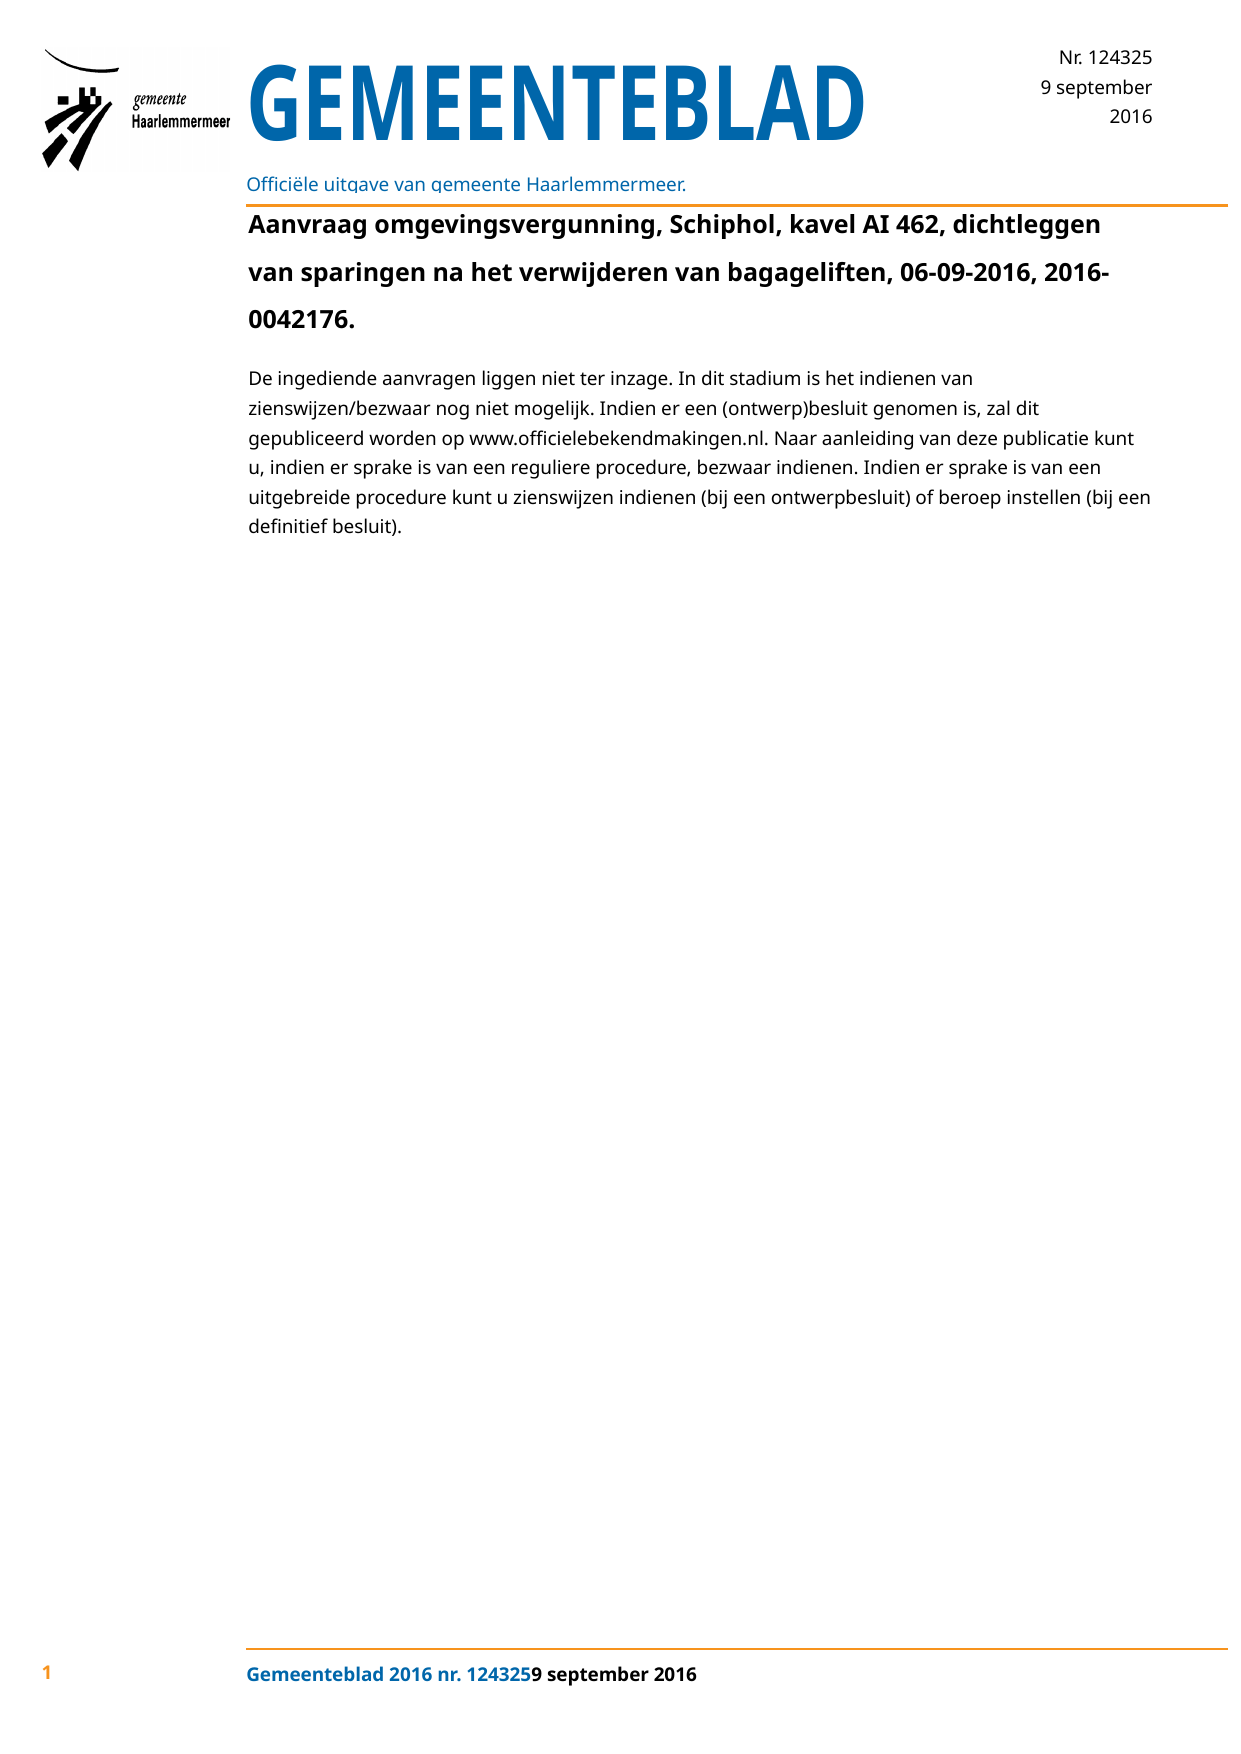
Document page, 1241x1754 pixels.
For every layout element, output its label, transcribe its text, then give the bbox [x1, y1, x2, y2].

text Aanvraag omgevingsvergunning, Schiphol, kavel AI 462, dichtleggen van sparingen na het verwijderen van bagageliften, 06-09-2016, 2016-0042176. [248, 207, 1152, 336]
text De ingediende aanvragen liggen niet ter inzage. In dit stadium is het indienen van zienswijzen/bezwaar nog niet mogelijk. Indien er een (ontwerp)besluit genomen is, zal dit gepubliceerd worden op www.officielebekendmakingen.nl. Naar aanleiding van deze publicatie kunt u, indien er sprake is van een reguliere procedure, bezwaar indienen. Indien er sprake is van een uitgebreide procedure kunt u zienswijzen indienen (bij een ontwerpbesluit) of beroep instellen (bij een definitief besluit). [248, 366, 1152, 539]
picture [41, 47, 231, 172]
